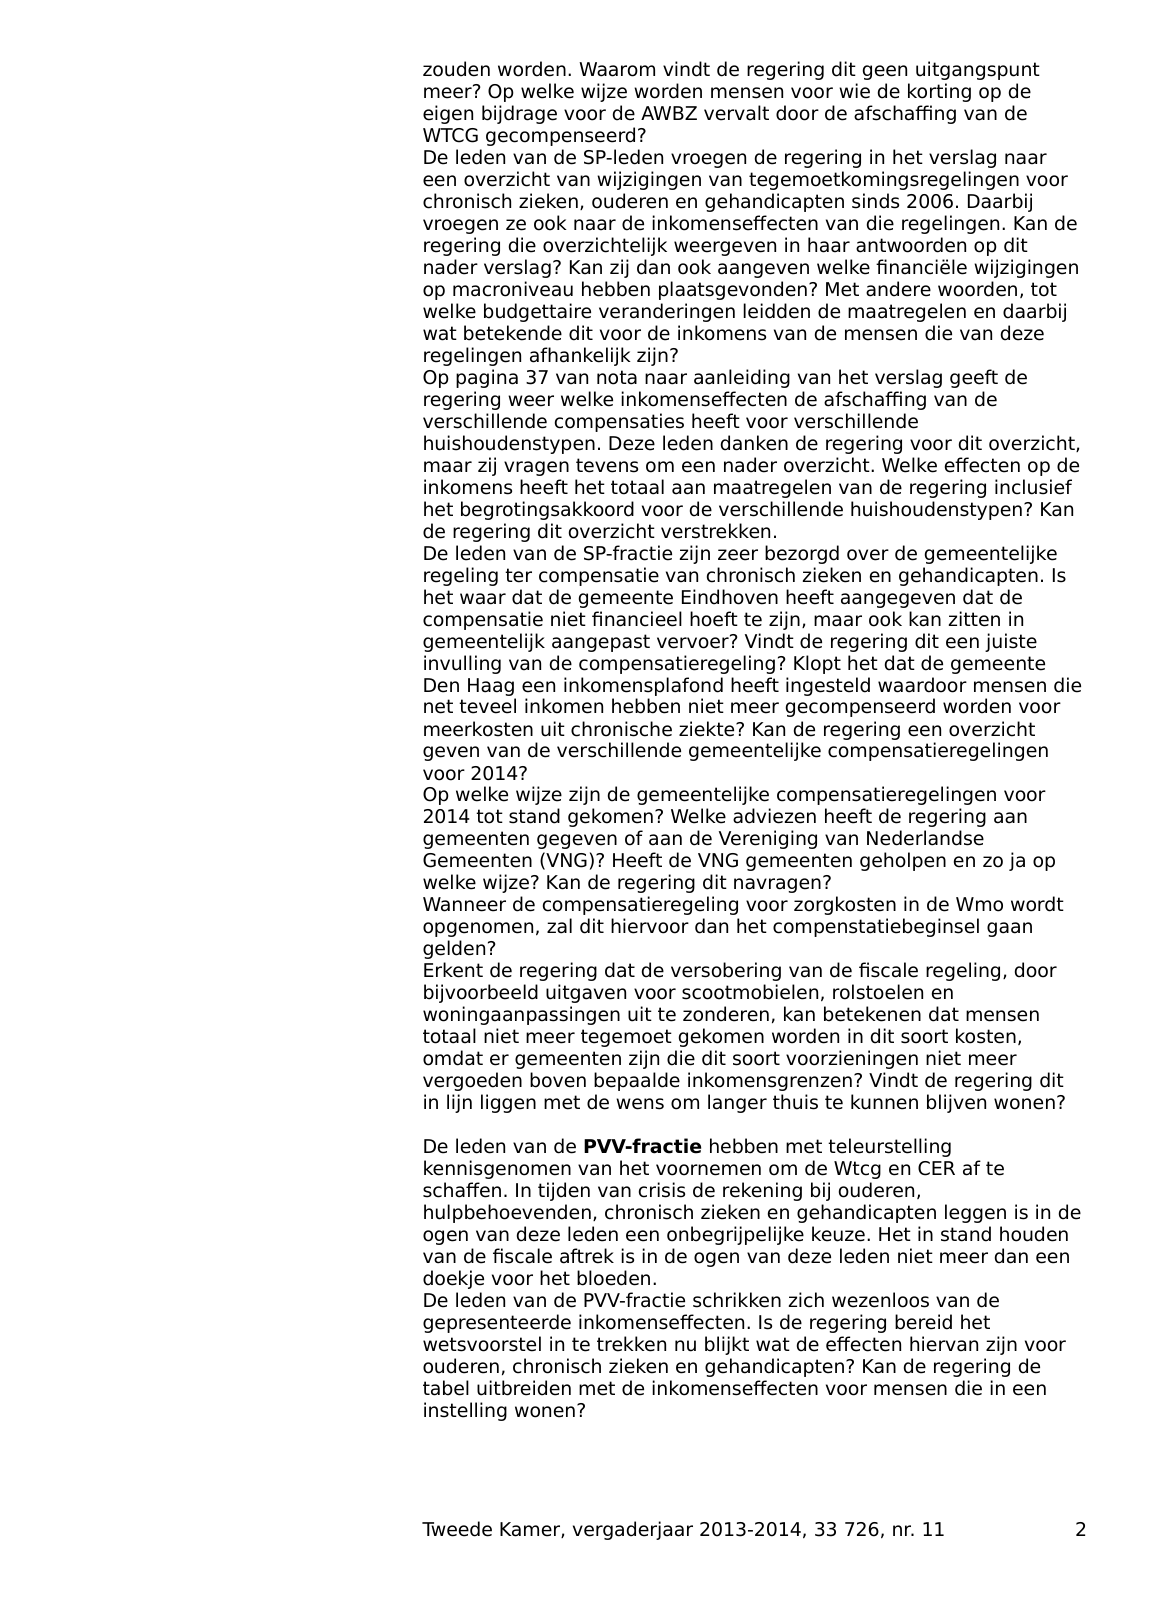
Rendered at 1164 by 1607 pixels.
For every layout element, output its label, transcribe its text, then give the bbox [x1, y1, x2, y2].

text zouden worden. Waarom vindt de regering dit geen uitgangspunt meer? Op welke wijze worden mensen voor wie de korting op de eigen bijdrage voor de AWBZ vervalt door de afschaffing van de WTCG gecompenseerd? [422, 59, 1087, 147]
text De leden van de PVV-fractie hebben met teleurstelling kennisgenomen van het voornemen om de Wtcg en CER af te schaffen. In tijden van crisis de rekening bij ouderen, hulpbehoevenden, chronisch zieken en gehandicapten leggen is in de ogen van deze leden een onbegrijpelijke keuze. Het in stand houden van de fiscale aftrek is in de ogen van deze leden niet meer dan een doekje voor het bloeden. [422, 1136, 1087, 1290]
text Wanneer de compensatieregeling voor zorgkosten in de Wmo wordt opgenomen, zal dit hiervoor dan het compenstatiebeginsel gaan gelden? [422, 894, 1087, 960]
text De leden van de SP-leden vroegen de regering in het verslag naar een overzicht van wijzigingen van tegemoetkomingsregelingen voor chronisch zieken, ouderen en gehandicapten sinds 2006. Daarbij vroegen ze ook naar de inkomenseffecten van die regelingen. Kan de regering die overzichtelijk weergeven in haar antwoorden op dit nader verslag? Kan zij dan ook aangeven welke financiële wijzigingen op macroniveau hebben plaatsgevonden? Met andere woorden, tot welke budgettaire veranderingen leidden de maatregelen en daarbij wat betekende dit voor de inkomens van de mensen die van deze regelingen afhankelijk zijn? [422, 147, 1087, 367]
text Op welke wijze zijn de gemeentelijke compensatieregelingen voor 2014 tot stand gekomen? Welke adviezen heeft de regering aan gemeenten gegeven of aan de Vereniging van Nederlandse Gemeenten (VNG)? Heeft de VNG gemeenten geholpen en zo ja op welke wijze? Kan de regering dit navragen? [422, 784, 1087, 894]
text Erkent de regering dat de versobering van de fiscale regeling, door bijvoorbeeld uitgaven voor scootmobielen, rolstoelen en woningaanpassingen uit te zonderen, kan betekenen dat mensen totaal niet meer tegemoet gekomen worden in dit soort kosten, omdat er gemeenten zijn die dit soort voorzieningen niet meer vergoeden boven bepaalde inkomensgrenzen? Vindt de regering dit in lijn liggen met de wens om langer thuis te kunnen blijven wonen? [422, 960, 1087, 1114]
text Op pagina 37 van nota naar aanleiding van het verslag geeft de regering weer welke inkomenseffecten de afschaffing van de verschillende compensaties heeft voor verschillende huishoudenstypen. Deze leden danken de regering voor dit overzicht, maar zij vragen tevens om een nader overzicht. Welke effecten op de inkomens heeft het totaal aan maatregelen van de regering inclusief het begrotingsakkoord voor de verschillende huishoudenstypen? Kan de regering dit overzicht verstrekken. [422, 367, 1087, 543]
text De leden van de PVV-fractie schrikken zich wezenloos van de gepresenteerde inkomenseffecten. Is de regering bereid het wetsvoorstel in te trekken nu blijkt wat de effecten hiervan zijn voor ouderen, chronisch zieken en gehandicapten? Kan de regering de tabel uitbreiden met de inkomenseffecten voor mensen die in een instelling wonen? [422, 1290, 1087, 1422]
text De leden van de SP-fractie zijn zeer bezorgd over de gemeentelijke regeling ter compensatie van chronisch zieken en gehandicapten. Is het waar dat de gemeente Eindhoven heeft aangegeven dat de compensatie niet financieel hoeft te zijn, maar ook kan zitten in gemeentelijk aangepast vervoer? Vindt de regering dit een juiste invulling van de compensatieregeling? Klopt het dat de gemeente Den Haag een inkomensplafond heeft ingesteld waardoor mensen die net teveel inkomen hebben niet meer gecompenseerd worden voor meerkosten uit chronische ziekte? Kan de regering een overzicht geven van de verschillende gemeentelijke compensatieregelingen voor 2014? [422, 543, 1087, 784]
